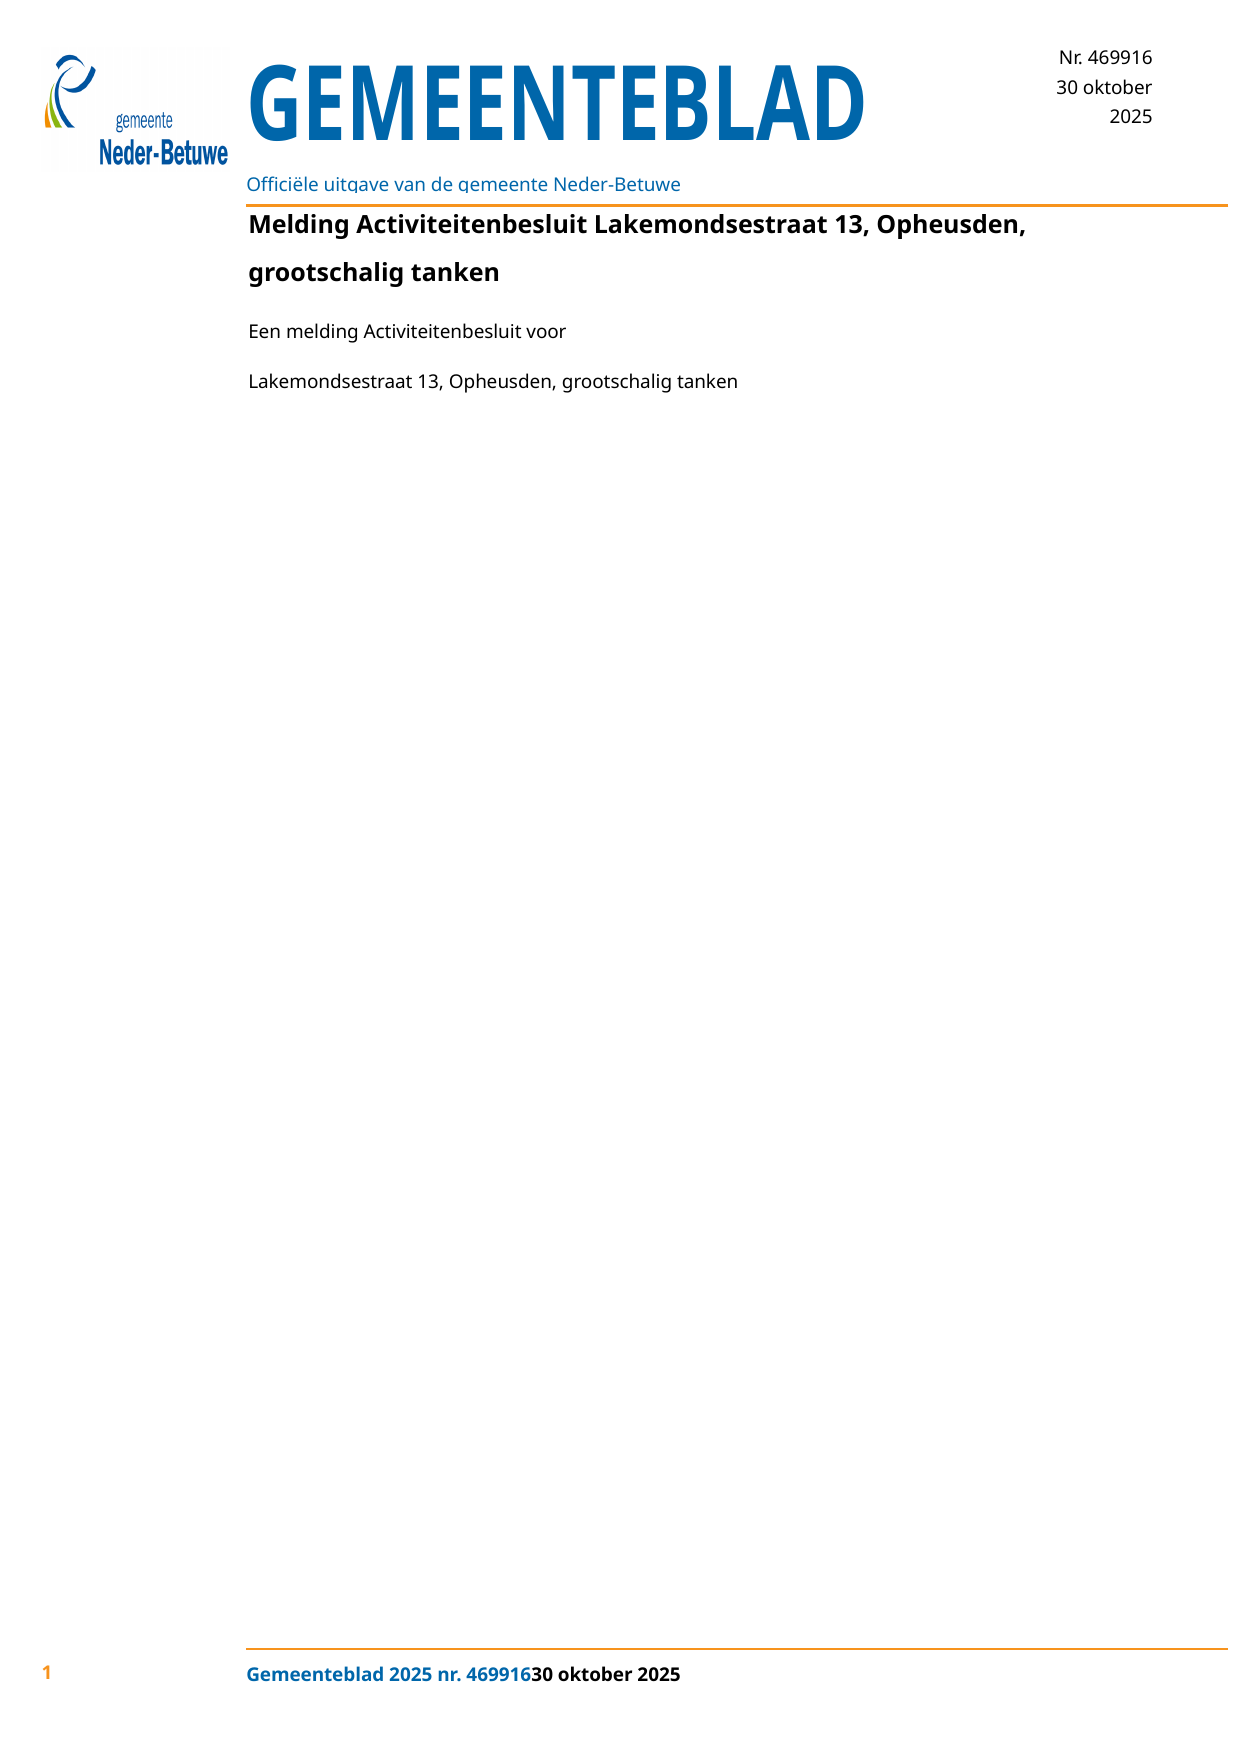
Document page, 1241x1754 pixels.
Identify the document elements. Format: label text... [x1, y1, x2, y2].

text Lakemondsestraat 13, Opheusden, grootschalig tanken [248, 368, 1152, 394]
picture [41, 47, 231, 172]
text Melding Activiteitenbesluit Lakemondsestraat 13, Opheusden, grootschalig tanken [248, 207, 1152, 288]
text Een melding Activiteitenbesluit voor [248, 318, 1152, 344]
